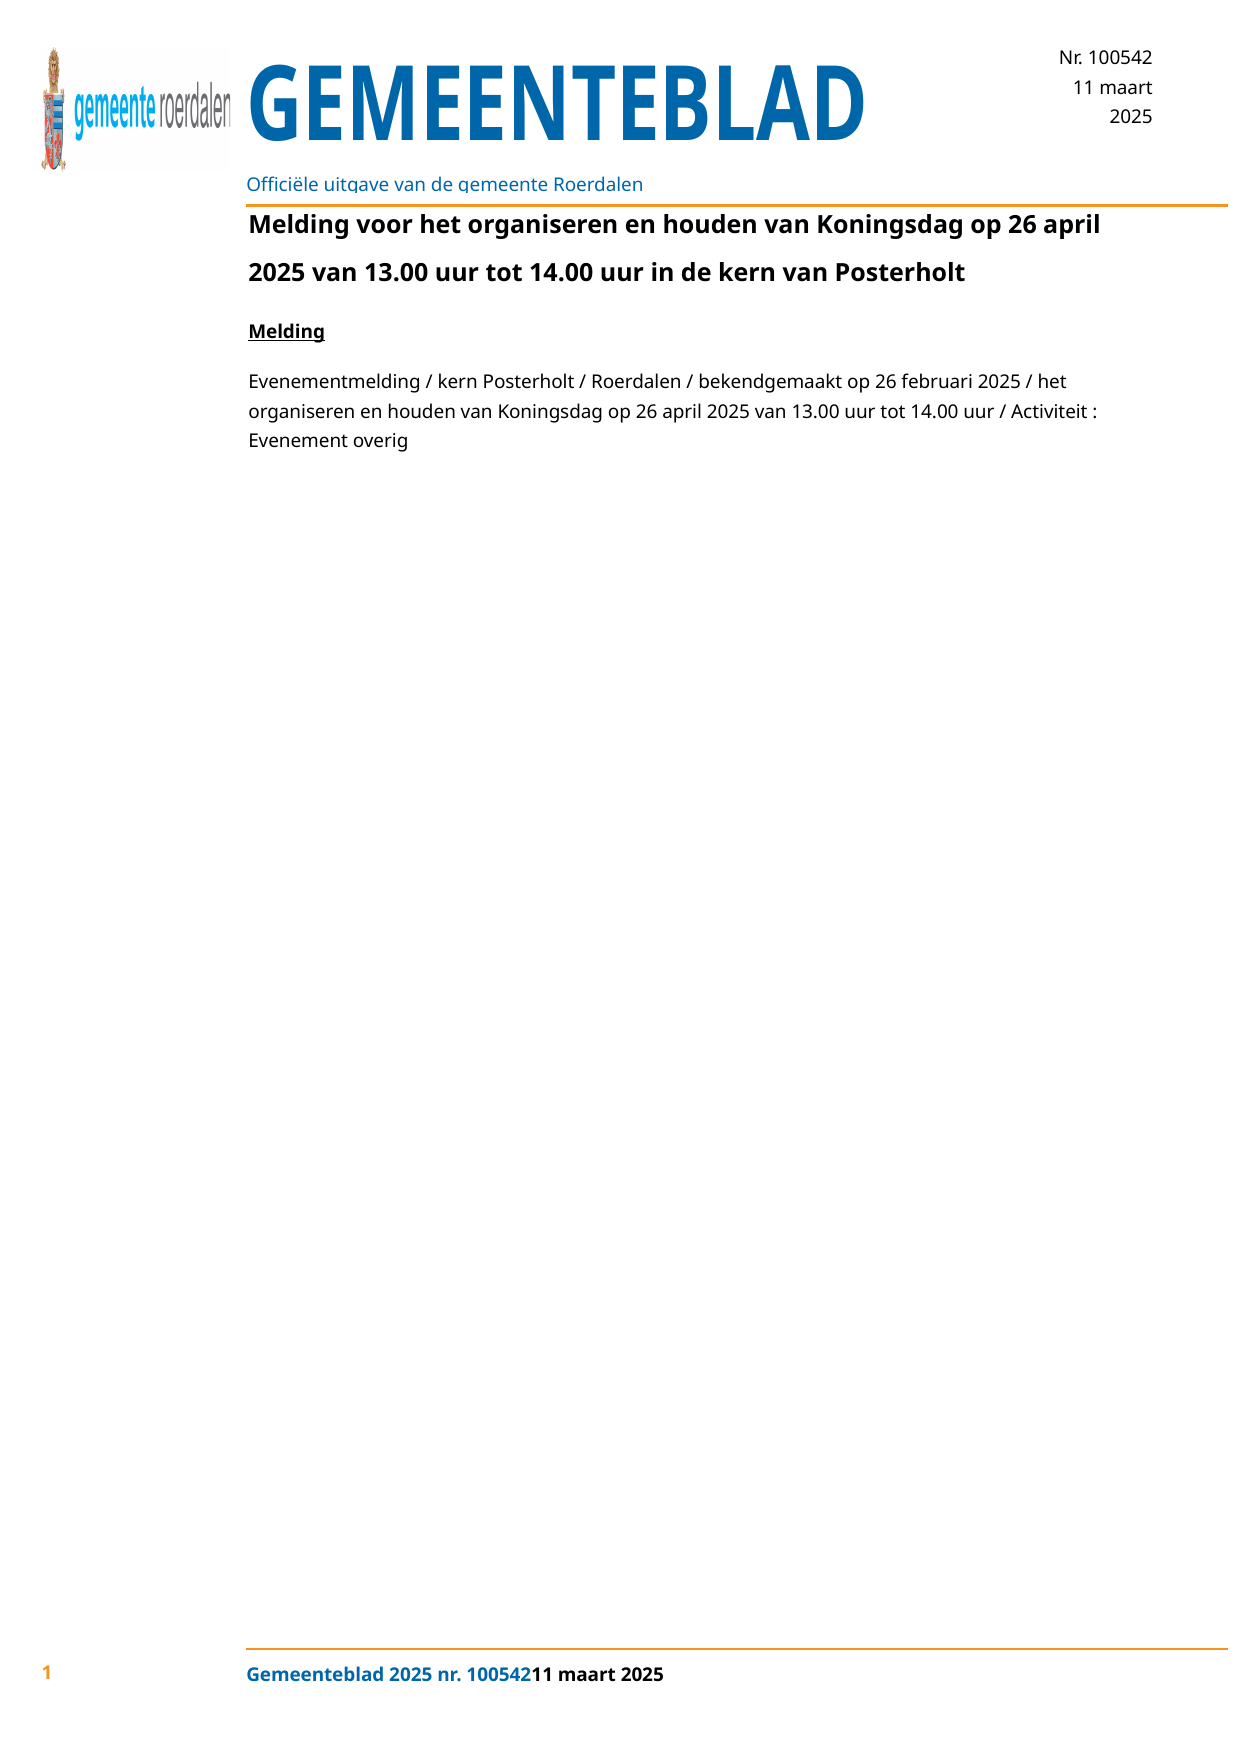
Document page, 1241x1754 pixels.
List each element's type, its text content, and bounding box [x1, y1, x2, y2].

text Evenementmelding / kern Posterholt / Roerdalen / bekendgemaakt op 26 februari 2025 / het organiseren en houden van Koningsdag op 26 april 2025 van 13.00 uur tot 14.00 uur / Activiteit : Evenement overig [248, 368, 1152, 453]
picture [41, 47, 231, 172]
text Melding voor het organiseren en houden van Koningsdag op 26 april 2025 van 13.00 uur tot 14.00 uur in de kern van Posterholt [248, 207, 1152, 288]
text Melding [248, 318, 1152, 344]
